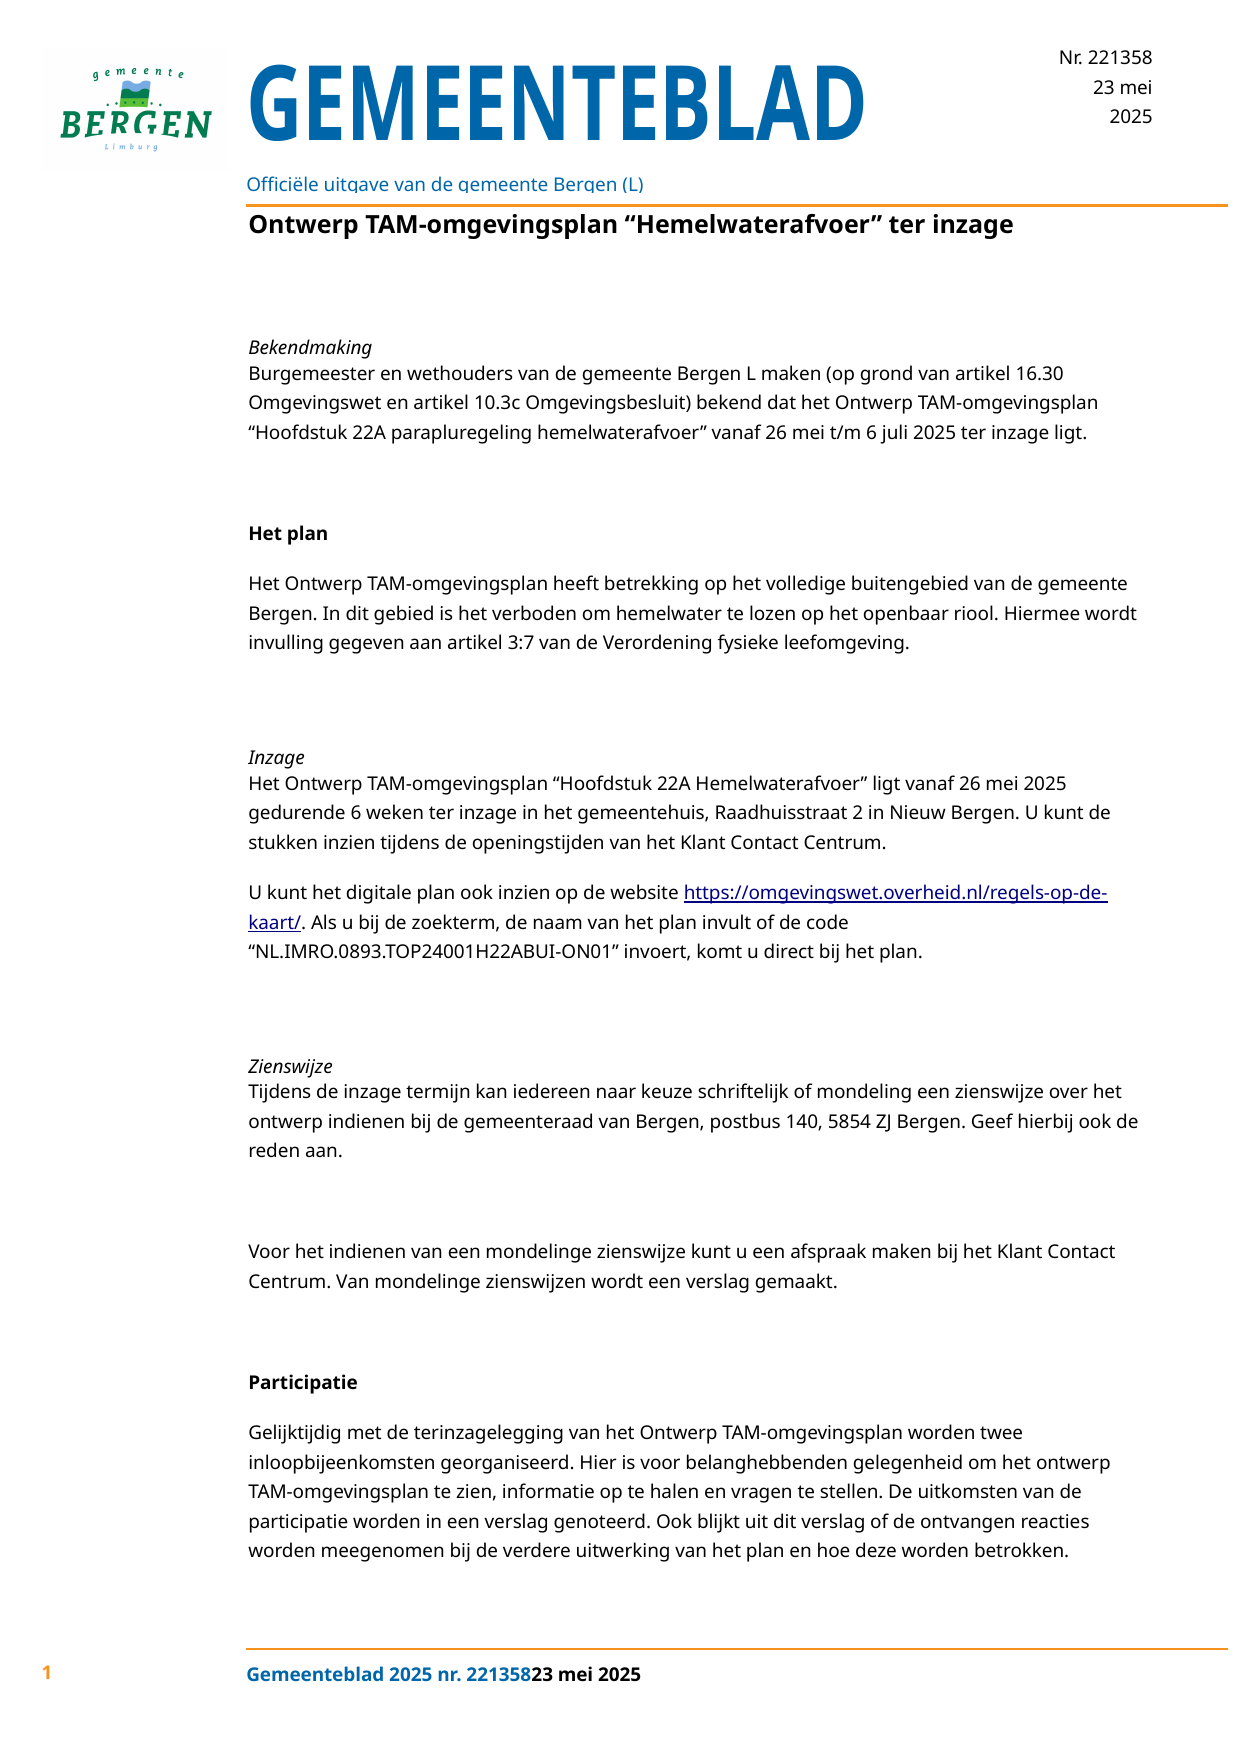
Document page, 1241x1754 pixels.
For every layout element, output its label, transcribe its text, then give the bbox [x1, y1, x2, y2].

text Zienswijze [248, 1053, 1152, 1078]
text Burgemeester en wethouders van de gemeente Bergen L maken (op grond van artikel 16.30 Omgevingswet en artikel 10.3c Omgevingsbesluit) bekend dat het Ontwerp TAM-omgevingsplan “Hoofdstuk 22A parapluregeling hemelwaterafvoer” vanaf 26 mei t/m 6 juli 2025 ter inzage ligt. [248, 360, 1152, 445]
picture [41, 47, 231, 172]
text Gelijktijdig met de terinzagelegging van het Ontwerp TAM-omgevingsplan worden twee inloopbijeenkomsten georganiseerd. Hier is voor belanghebbenden gelegenheid om het ontwerp TAM-omgevingsplan te zien, informatie op te halen en vragen te stellen. De uitkomsten van de participatie worden in een verslag genoteerd. Ook blijkt uit dit verslag of de ontvangen reacties worden meegenomen bij de verdere uitwerking van het plan en hoe deze worden betrokken. [248, 1419, 1152, 1563]
text Het plan [248, 520, 1152, 546]
text Bekendmaking [248, 334, 1152, 360]
text Het Ontwerp TAM-omgevingsplan heeft betrekking op het volledige buitengebied van de gemeente Bergen. In dit gebied is het verboden om hemelwater te lozen op het openbaar riool. Hiermee wordt invulling gegeven aan artikel 3:7 van de Verordening fysieke leefomgeving. [248, 570, 1152, 655]
text Inzage [248, 744, 1152, 770]
text Ontwerp TAM-omgevingsplan “Hemelwaterafvoer” ter inzage [248, 207, 1152, 241]
text Tijdens de inzage termijn kan iedereen naar keuze schriftelijk of mondeling een zienswijze over het ontwerp indienen bij de gemeenteraad van Bergen, postbus 140, 5854 ZJ Bergen. Geef hierbij ook de reden aan. [248, 1078, 1152, 1163]
text Participatie [248, 1369, 1152, 1395]
text Voor het indienen van een mondelinge zienswijze kunt u een afspraak maken bij het Klant Contact Centrum. Van mondelinge zienswijzen wordt een verslag gemaakt. [248, 1238, 1152, 1294]
text Het Ontwerp TAM-omgevingsplan “Hoofdstuk 22A Hemelwaterafvoer” ligt vanaf 26 mei 2025 gedurende 6 weken ter inzage in het gemeentehuis, Raadhuisstraat 2 in Nieuw Bergen. U kunt de stukken inzien tijdens de openingstijden van het Klant Contact Centrum. [248, 770, 1152, 854]
text U kunt het digitale plan ook inzien op de website https://omgevingswet.overheid.nl/regels-op-de-kaart/. Als u bij de zoekterm, de naam van het plan invult of de code “NL.IMRO.0893.TOP24001H22ABUI-ON01” invoert, komt u direct bij het plan. [248, 879, 1152, 964]
